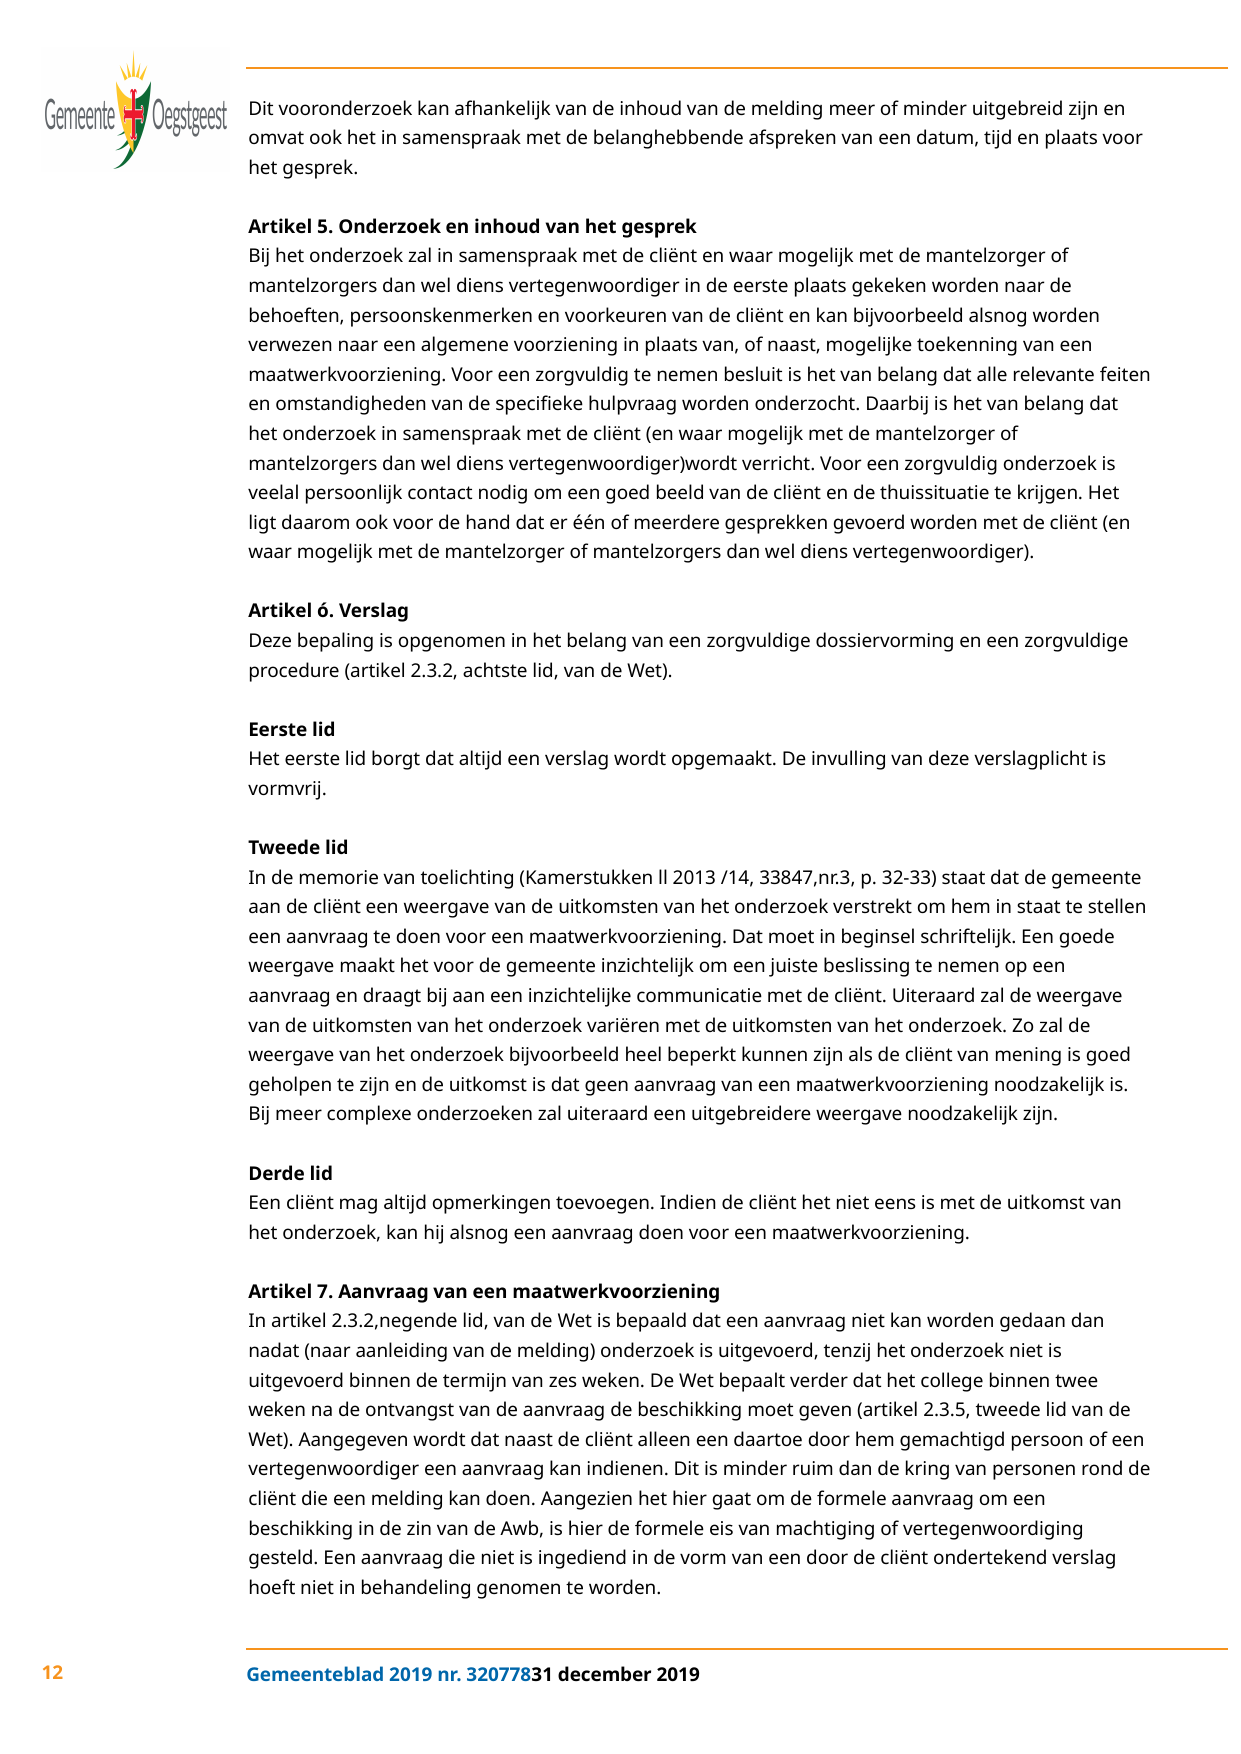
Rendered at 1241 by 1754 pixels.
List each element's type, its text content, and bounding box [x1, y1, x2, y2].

text Artikel 5. Onderzoek en inhoud van het gesprek [248, 213, 1152, 239]
text Het eerste lid borgt dat altijd een verslag wordt opgemaakt. De invulling van deze verslagplicht is vormvrij. [248, 746, 1152, 801]
text Deze bepaling is opgenomen in het belang van een zorgvuldige dossiervorming en een zorgvuldige procedure (artikel 2.3.2, achtste lid, van de Wet). [248, 627, 1152, 683]
text Artikel 7. Aanvraag van een maatwerkvoorziening [248, 1278, 1152, 1304]
text Tweede lid [248, 834, 1152, 860]
text Eerste lid [248, 716, 1152, 742]
text Derde lid [248, 1160, 1152, 1186]
text Bij het onderzoek zal in samenspraak met de cliënt en waar mogelijk met de mantelzorger of mantelzorgers dan wel diens vertegenwoordiger in de eerste plaats gekeken worden naar de behoeften, persoonskenmerken en voorkeuren van de cliënt en kan bijvoorbeeld alsnog worden verwezen naar een algemene voorziening in plaats van, of naast, mogelijke toekenning van een maatwerkvoorziening. Voor een zorgvuldig te nemen besluit is het van belang dat alle relevante feiten en omstandigheden van de specifieke hulpvraag worden onderzocht. Daarbij is het van belang dat het onderzoek in samenspraak met de cliënt (en waar mogelijk met de mantelzorger of mantelzorgers dan wel diens vertegenwoordiger)wordt verricht. Voor een zorgvuldig onderzoek is veelal persoonlijk contact nodig om een goed beeld van de cliënt en de thuissituatie te krijgen. Het ligt daarom ook voor de hand dat er één of meerdere gesprekken gevoerd worden met de cliënt (en waar mogelijk met de mantelzorger of mantelzorgers dan wel diens vertegenwoordiger). [248, 243, 1152, 564]
text In artikel 2.3.2,negende lid, van de Wet is bepaald dat een aanvraag niet kan worden gedaan dan nadat (naar aanleiding van de melding) onderzoek is uitgevoerd, tenzij het onderzoek niet is uitgevoerd binnen de termijn van zes weken. De Wet bepaalt verder dat het college binnen twee weken na de ontvangst van de aanvraag de beschikking moet geven (artikel 2.3.5, tweede lid van de Wet). Aangegeven wordt dat naast de cliënt alleen een daartoe door hem gemachtigd persoon of een vertegenwoordiger een aanvraag kan indienen. Dit is minder ruim dan de kring van personen rond de cliënt die een melding kan doen. Aangezien het hier gaat om de formele aanvraag om een beschikking in de zin van de Awb, is hier de formele eis van machtiging of vertegenwoordiging gesteld. Een aanvraag die niet is ingediend in de vorm van een door de cliënt ondertekend verslag hoeft niet in behandeling genomen te worden. [248, 1308, 1152, 1600]
text Artikel ó. Verslag [248, 598, 1152, 623]
text Een cliënt mag altijd opmerkingen toevoegen. Indien de cliënt het niet eens is met de uitkomst van het onderzoek, kan hij alsnog een aanvraag doen voor een maatwerkvoorziening. [248, 1189, 1152, 1245]
text Dit vooronderzoek kan afhankelijk van de inhoud van de melding meer of minder uitgebreid zijn en omvat ook het in samenspraak met de belanghebbende afspreken van een datum, tijd en plaats voor het gesprek. [248, 95, 1152, 180]
text In de memorie van toelichting (Kamerstukken ll 2013 /14, 33847,nr.3, p. 32-33) staat dat de gemeente aan de cliënt een weergave van de uitkomsten van het onderzoek verstrekt om hem in staat te stellen een aanvraag te doen voor een maatwerkvoorziening. Dat moet in beginsel schriftelijk. Een goede weergave maakt het voor de gemeente inzichtelijk om een juiste beslissing te nemen op een aanvraag en draagt bij aan een inzichtelijke communicatie met de cliënt. Uiteraard zal de weergave van de uitkomsten van het onderzoek variëren met de uitkomsten van het onderzoek. Zo zal de weergave van het onderzoek bijvoorbeeld heel beperkt kunnen zijn als de cliënt van mening is goed geholpen te zijn en de uitkomst is dat geen aanvraag van een maatwerkvoorziening noodzakelijk is. Bij meer complexe onderzoeken zal uiteraard een uitgebreidere weergave noodzakelijk zijn. [248, 864, 1152, 1126]
picture [41, 47, 231, 172]
